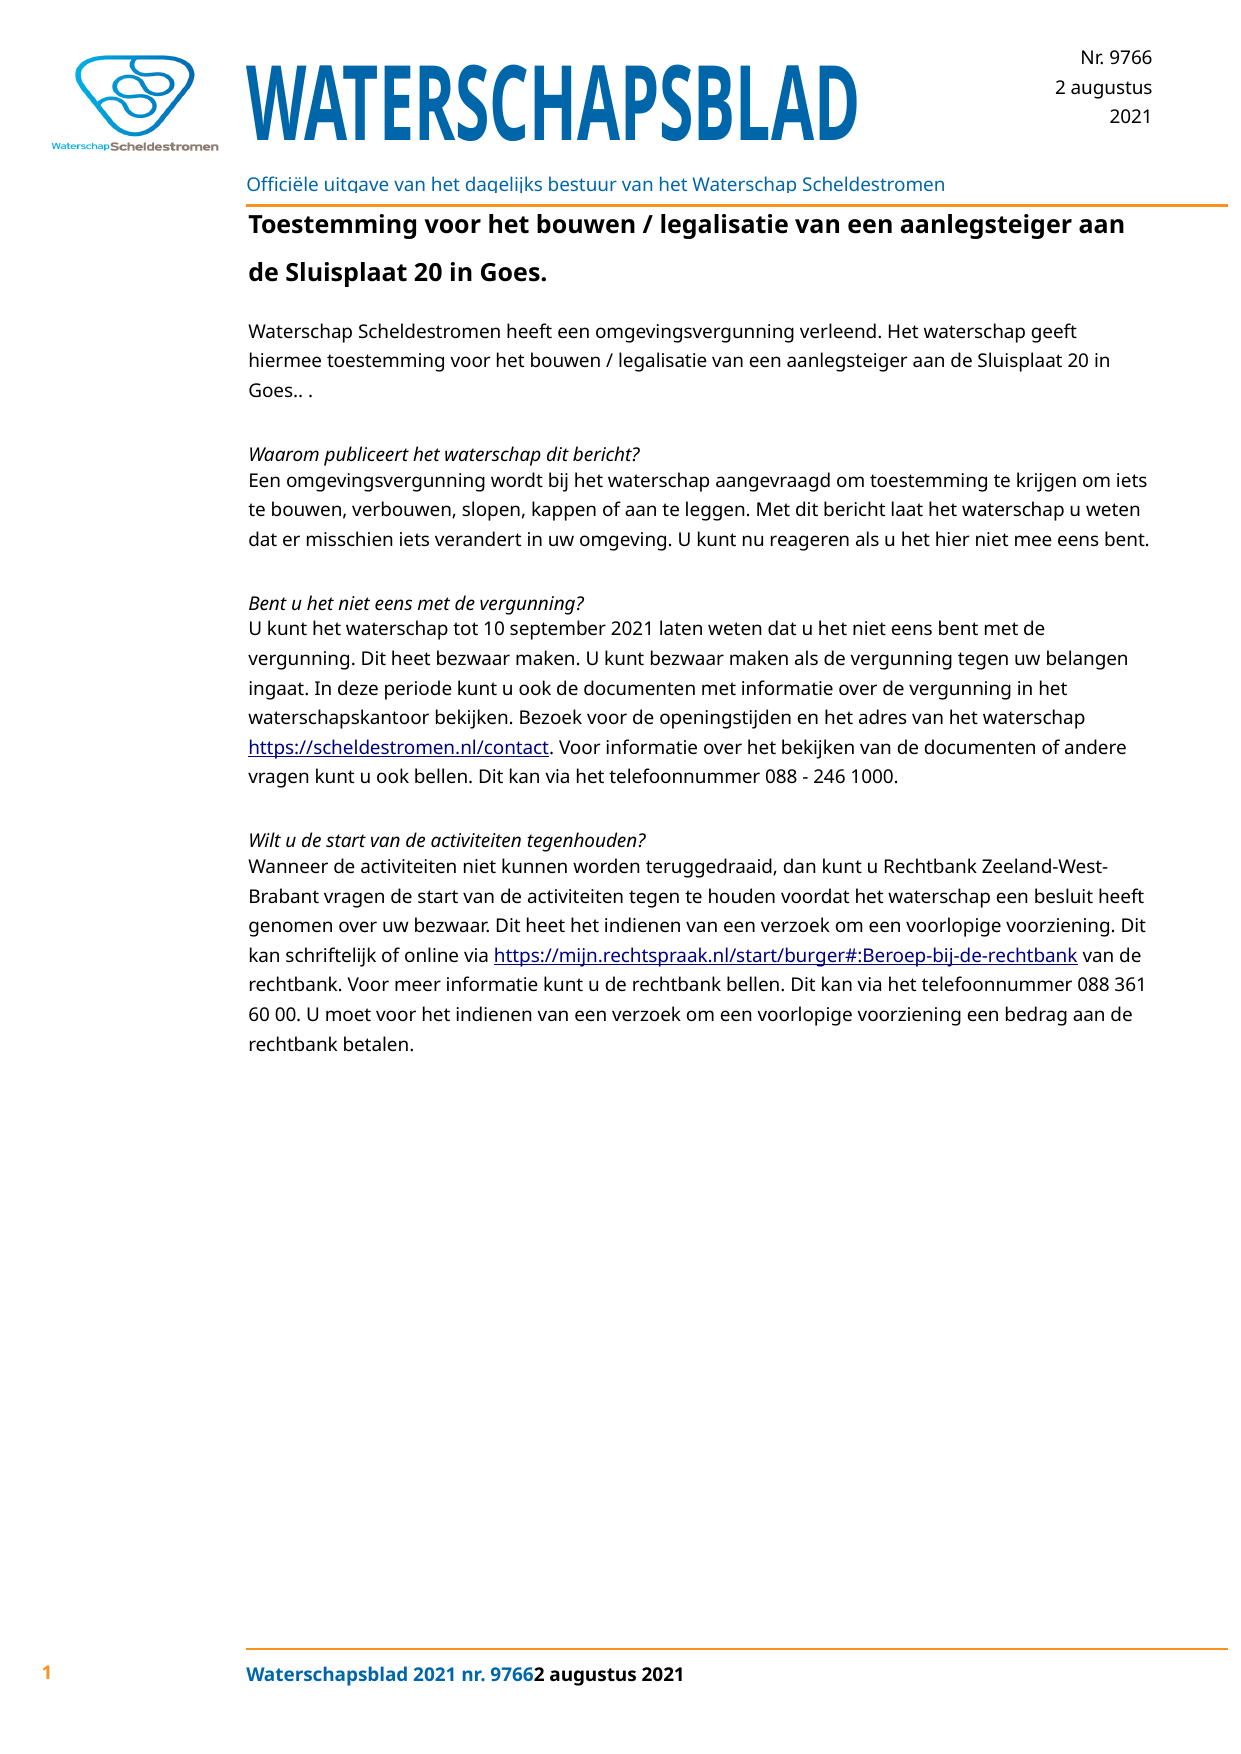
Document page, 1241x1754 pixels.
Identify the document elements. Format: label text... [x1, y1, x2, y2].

text U kunt het waterschap tot 10 september 2021 laten weten dat u het niet eens bent met de vergunning. Dit heet bezwaar maken. U kunt bezwaar maken als de vergunning tegen uw belangen ingaat. In deze periode kunt u ook de documenten met informatie over de vergunning in het waterschapskantoor bekijken. Bezoek voor de openingstijden en het adres van het waterschap https://scheldestromen.nl/contact. Voor informatie over het bekijken van de documenten of andere vragen kunt u ook bellen. Dit kan via het telefoonnummer 088 - 246 1000. [248, 616, 1152, 789]
text Wilt u de start van de activiteiten tegenhouden? [248, 827, 1152, 853]
text Wanneer de activiteiten niet kunnen worden teruggedraaid, dan kunt u Rechtbank Zeeland-West-Brabant vragen de start van de activiteiten tegen te houden voordat het waterschap een besluit heeft genomen over uw bezwaar. Dit heet het indienen van een verzoek om een voorlopige voorziening. Dit kan schriftelijk of online via https://mijn.rechtspraak.nl/start/burger#:Beroep-bij-de-rechtbank van de rechtbank. Voor meer informatie kunt u de rechtbank bellen. Dit kan via het telefoonnummer 088 361 60 00. U moet voor het indienen van een verzoek om een voorlopige voorziening een bedrag aan de rechtbank betalen. [248, 853, 1152, 1056]
text Waterschap Scheldestromen heeft een omgevingsvergunning verleend. Het waterschap geeft hiermee toestemming voor het bouwen / legalisatie van een aanlegsteiger aan de Sluisplaat 20 in Goes.. . [248, 318, 1152, 403]
text Bent u het niet eens met de vergunning? [248, 590, 1152, 616]
text Waarom publiceert het waterschap dit bericht? [248, 441, 1152, 467]
picture [41, 47, 231, 172]
text Toestemming voor het bouwen / legalisatie van een aanlegsteiger aan de Sluisplaat 20 in Goes. [248, 207, 1152, 288]
text Een omgevingsvergunning wordt bij het waterschap aangevraagd om toestemming te krijgen om iets te bouwen, verbouwen, slopen, kappen of aan te leggen. Met dit bericht laat het waterschap u weten dat er misschien iets verandert in uw omgeving. U kunt nu reageren als u het hier niet mee eens bent. [248, 467, 1152, 552]
